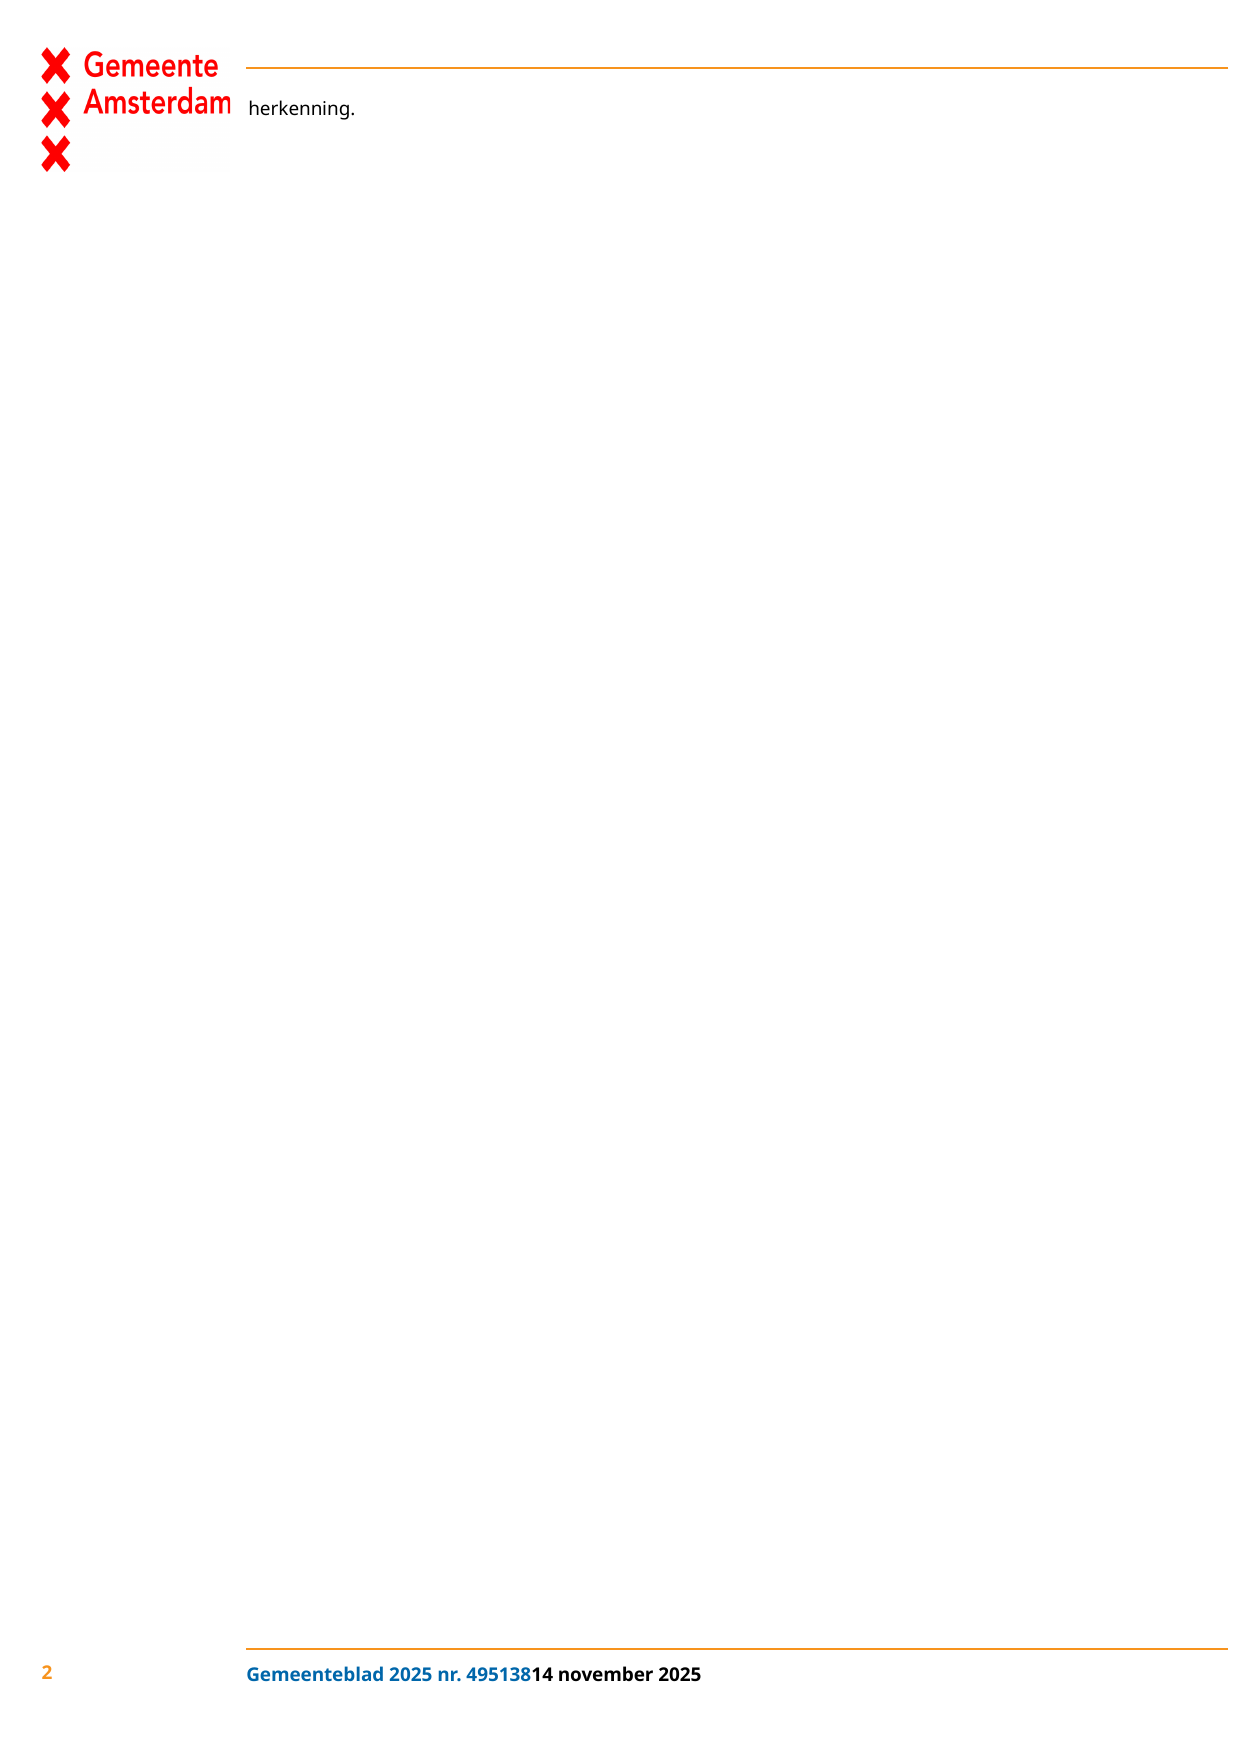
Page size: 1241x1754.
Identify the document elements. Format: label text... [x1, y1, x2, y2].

picture [41, 47, 231, 172]
text herkenning. [248, 95, 1152, 121]
